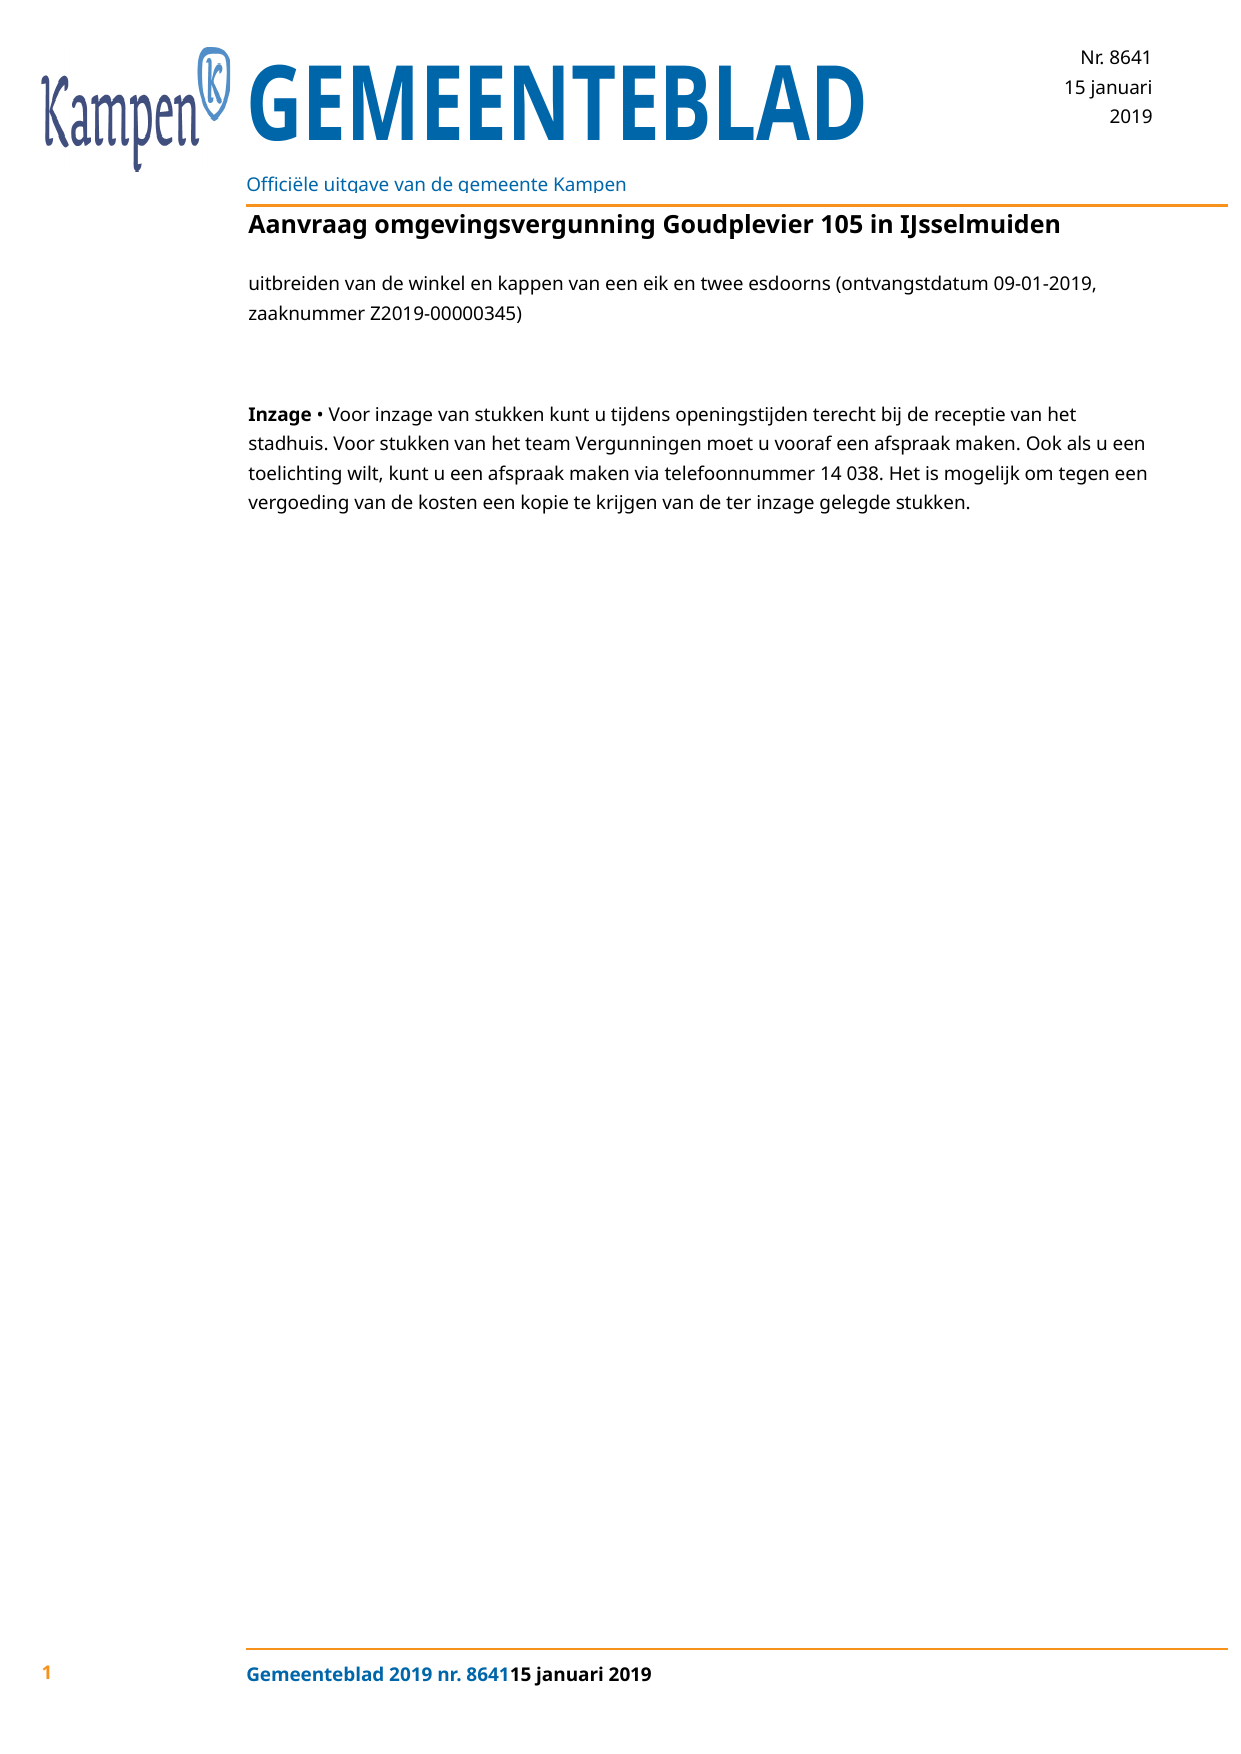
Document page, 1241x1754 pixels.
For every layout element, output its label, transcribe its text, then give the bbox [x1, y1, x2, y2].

picture [41, 47, 231, 172]
text Inzage • Voor inzage van stukken kunt u tijdens openingstijden terecht bij de receptie van het stadhuis. Voor stukken van het team Vergunningen moet u vooraf een afspraak maken. Ook als u een toelichting wilt, kunt u een afspraak maken via telefoonnummer 14 038. Het is mogelijk om tegen een vergoeding van de kosten een kopie te krijgen van de ter inzage gelegde stukken. [248, 401, 1152, 515]
text uitbreiden van de winkel en kappen van een eik en twee esdoorns (ontvangstdatum 09-01-2019, zaaknummer Z2019-00000345) [248, 270, 1152, 326]
text Aanvraag omgevingsvergunning Goudplevier 105 in IJsselmuiden [248, 207, 1152, 241]
